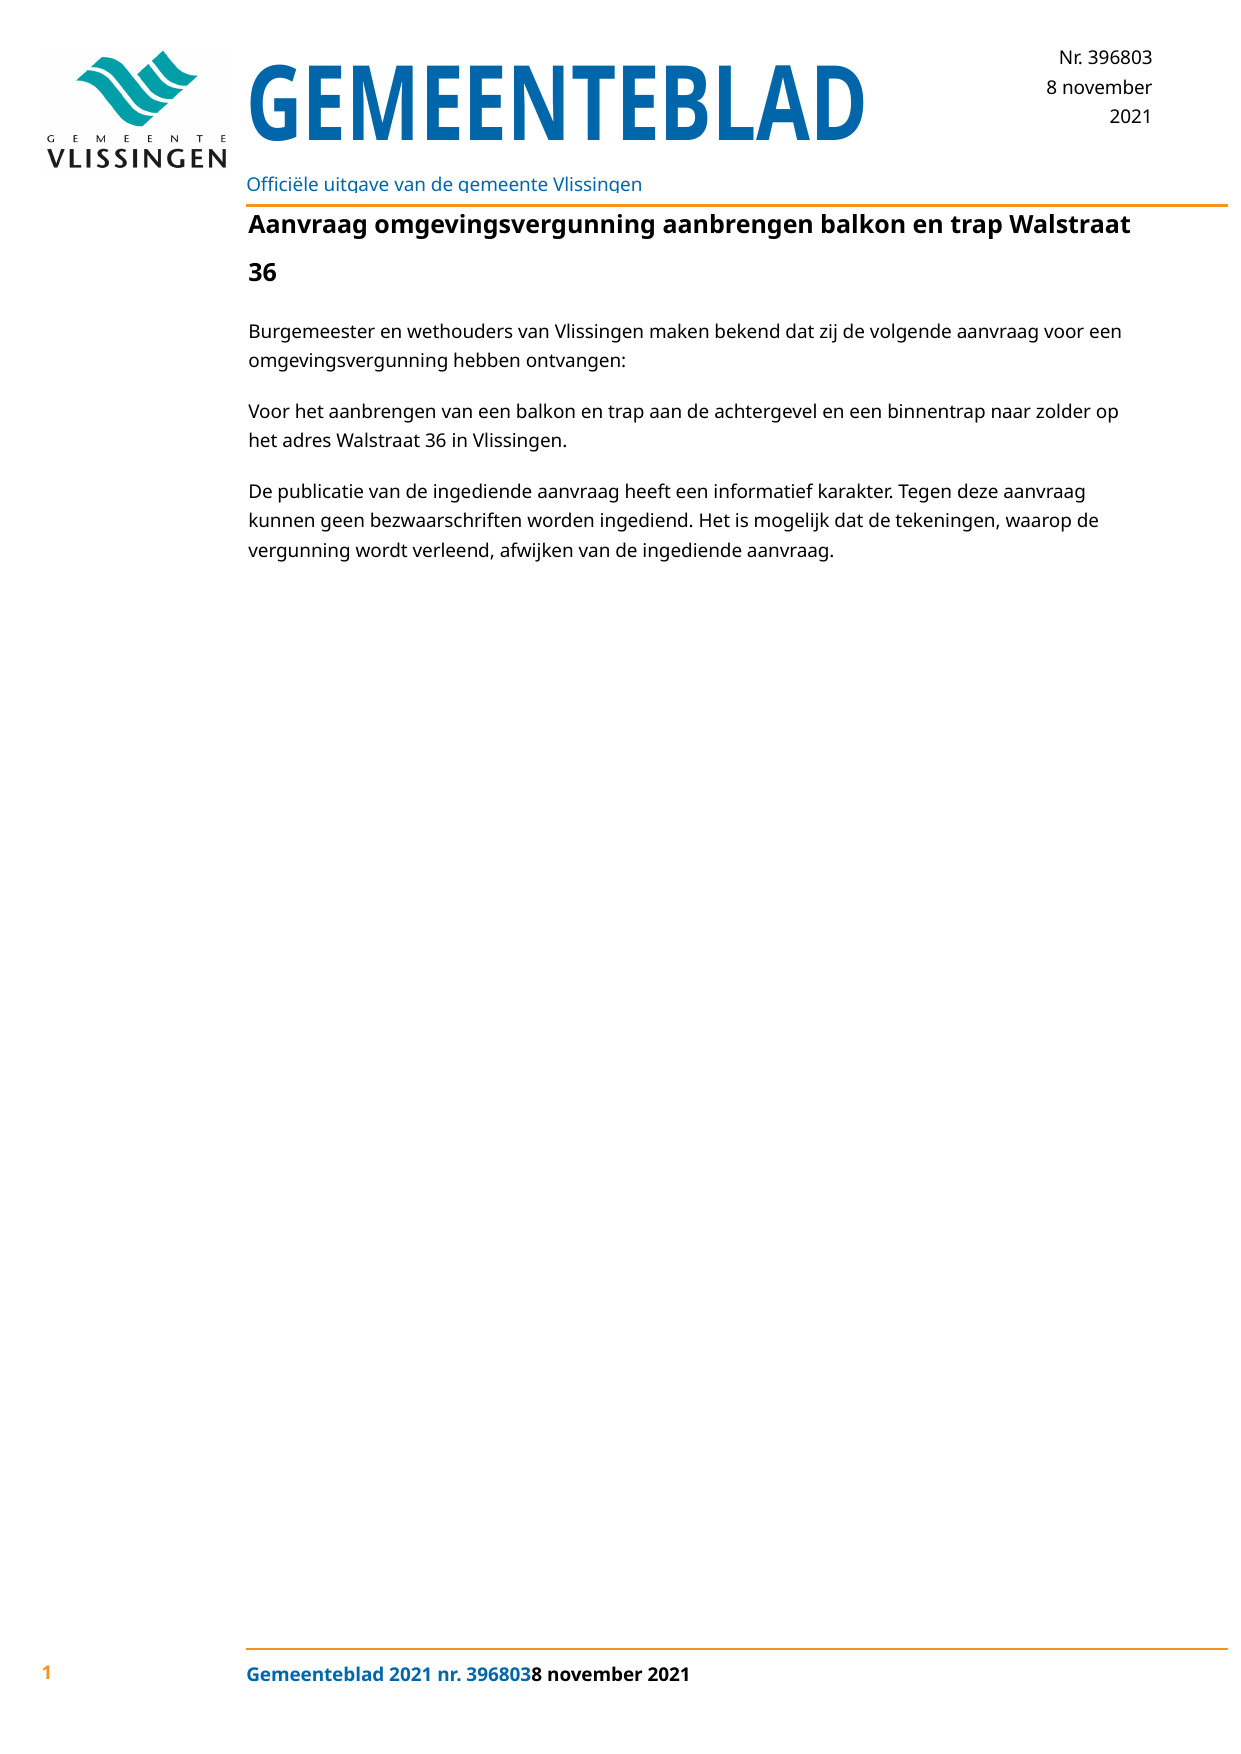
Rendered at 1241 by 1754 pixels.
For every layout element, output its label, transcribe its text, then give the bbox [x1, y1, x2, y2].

text De publicatie van de ingediende aanvraag heeft een informatief karakter. Tegen deze aanvraag kunnen geen bezwaarschriften worden ingediend. Het is mogelijk dat de tekeningen, waarop de vergunning wordt verleend, afwijken van de ingediende aanvraag. [248, 478, 1152, 563]
text Burgemeester en wethouders van Vlissingen maken bekend dat zij de volgende aanvraag voor een omgevingsvergunning hebben ontvangen: [248, 318, 1152, 373]
text Aanvraag omgevingsvergunning aanbrengen balkon en trap Walstraat 36 [248, 207, 1152, 288]
picture [41, 47, 231, 172]
text Voor het aanbrengen van een balkon en trap aan de achtergevel en een binnentrap naar zolder op het adres Walstraat 36 in Vlissingen. [248, 398, 1152, 453]
